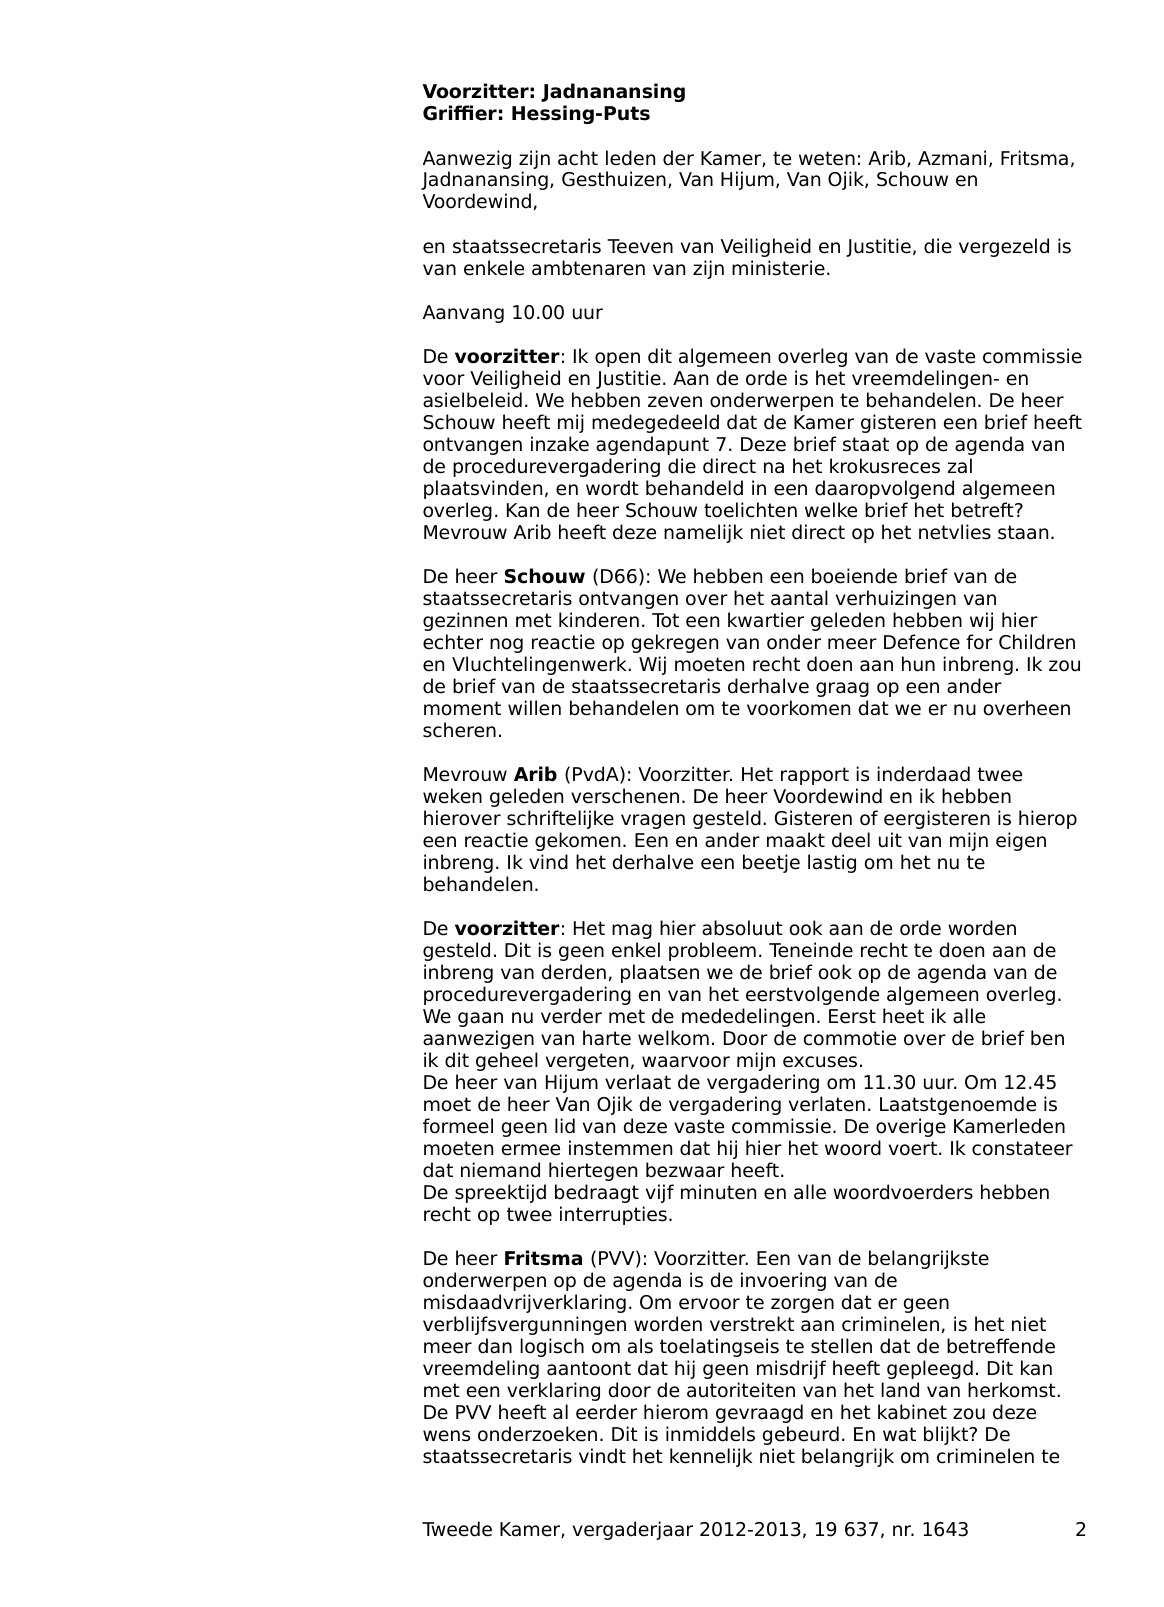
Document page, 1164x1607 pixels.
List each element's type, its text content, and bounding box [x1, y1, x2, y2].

text De heer van Hijum verlaat de vergadering om 11.30 uur. Om 12.45 moet de heer Van Ojik de vergadering verlaten. Laatstgenoemde is formeel geen lid van deze vaste commissie. De overige Kamerleden moeten ermee instemmen dat hij hier het woord voert. Ik constateer dat niemand hiertegen bezwaar heeft. [422, 1072, 1087, 1182]
text De voorzitter: Het mag hier absoluut ook aan de orde worden gesteld. Dit is geen enkel probleem. Teneinde recht te doen aan de inbreng van derden, plaatsen we de brief ook op de agenda van de procedurevergadering en van het eerstvolgende algemeen overleg. [422, 918, 1087, 1006]
text Mevrouw Arib (PvdA): Voorzitter. Het rapport is inderdaad twee weken geleden verschenen. De heer Voordewind en ik hebben hierover schriftelijke vragen gesteld. Gisteren of eergisteren is hierop een reactie gekomen. Een en ander maakt deel uit van mijn eigen inbreng. Ik vind het derhalve een beetje lastig om het nu te behandelen. [422, 764, 1087, 896]
text en staatssecretaris Teeven van Veiligheid en Justitie, die vergezeld is van enkele ambtenaren van zijn ministerie. [422, 236, 1087, 279]
text De spreektijd bedraagt vijf minuten en alle woordvoerders hebben recht op twee interrupties. [422, 1182, 1087, 1226]
text De heer Fritsma (PVV): Voorzitter. Een van de belangrijkste onderwerpen op de agenda is de invoering van de misdaadvrijverklaring. Om ervoor te zorgen dat er geen verblijfsvergunningen worden verstrekt aan criminelen, is het niet meer dan logisch om als toelatingseis te stellen dat de betreffende vreemdeling aantoont dat hij geen misdrijf heeft gepleegd. Dit kan met een verklaring door de autoriteiten van het land van herkomst. De PVV heeft al eerder hierom gevraagd en het kabinet zou deze wens onderzoeken. Dit is inmiddels gebeurd. En wat blijkt? De staatssecretaris vindt het kennelijk niet belangrijk om criminelen te [422, 1248, 1087, 1468]
text De heer Schouw (D66): We hebben een boeiende brief van de staatssecretaris ontvangen over het aantal verhuizingen van gezinnen met kinderen. Tot een kwartier geleden hebben wij hier echter nog reactie op gekregen van onder meer Defence for Children en Vluchtelingenwerk. Wij moeten recht doen aan hun inbreng. Ik zou de brief van de staatssecretaris derhalve graag op een ander moment willen behandelen om te voorkomen dat we er nu overheen scheren. [422, 566, 1087, 742]
text We gaan nu verder met de mededelingen. Eerst heet ik alle aanwezigen van harte welkom. Door de commotie over de brief ben ik dit geheel vergeten, waarvoor mijn excuses. [422, 1006, 1087, 1072]
text Voorzitter: Jadnanansing [422, 81, 1087, 103]
text De voorzitter: Ik open dit algemeen overleg van de vaste commissie voor Veiligheid en Justitie. Aan de orde is het vreemdelingen- en asielbeleid. We hebben zeven onderwerpen te behandelen. De heer Schouw heeft mij medegedeeld dat de Kamer gisteren een brief heeft ontvangen inzake agendapunt 7. Deze brief staat op de agenda van de procedurevergadering die direct na het krokusreces zal plaatsvinden, en wordt behandeld in een daaropvolgend algemeen overleg. Kan de heer Schouw toelichten welke brief het betreft? Mevrouw Arib heeft deze namelijk niet direct op het netvlies staan. [422, 346, 1087, 544]
text Griffier: Hessing-Puts [422, 103, 1087, 125]
text Aanvang 10.00 uur [422, 302, 1087, 324]
text Aanwezig zijn acht leden der Kamer, te weten: Arib, Azmani, Fritsma, Jadnanansing, Gesthuizen, Van Hijum, Van Ojik, Schouw en Voordewind, [422, 147, 1087, 213]
